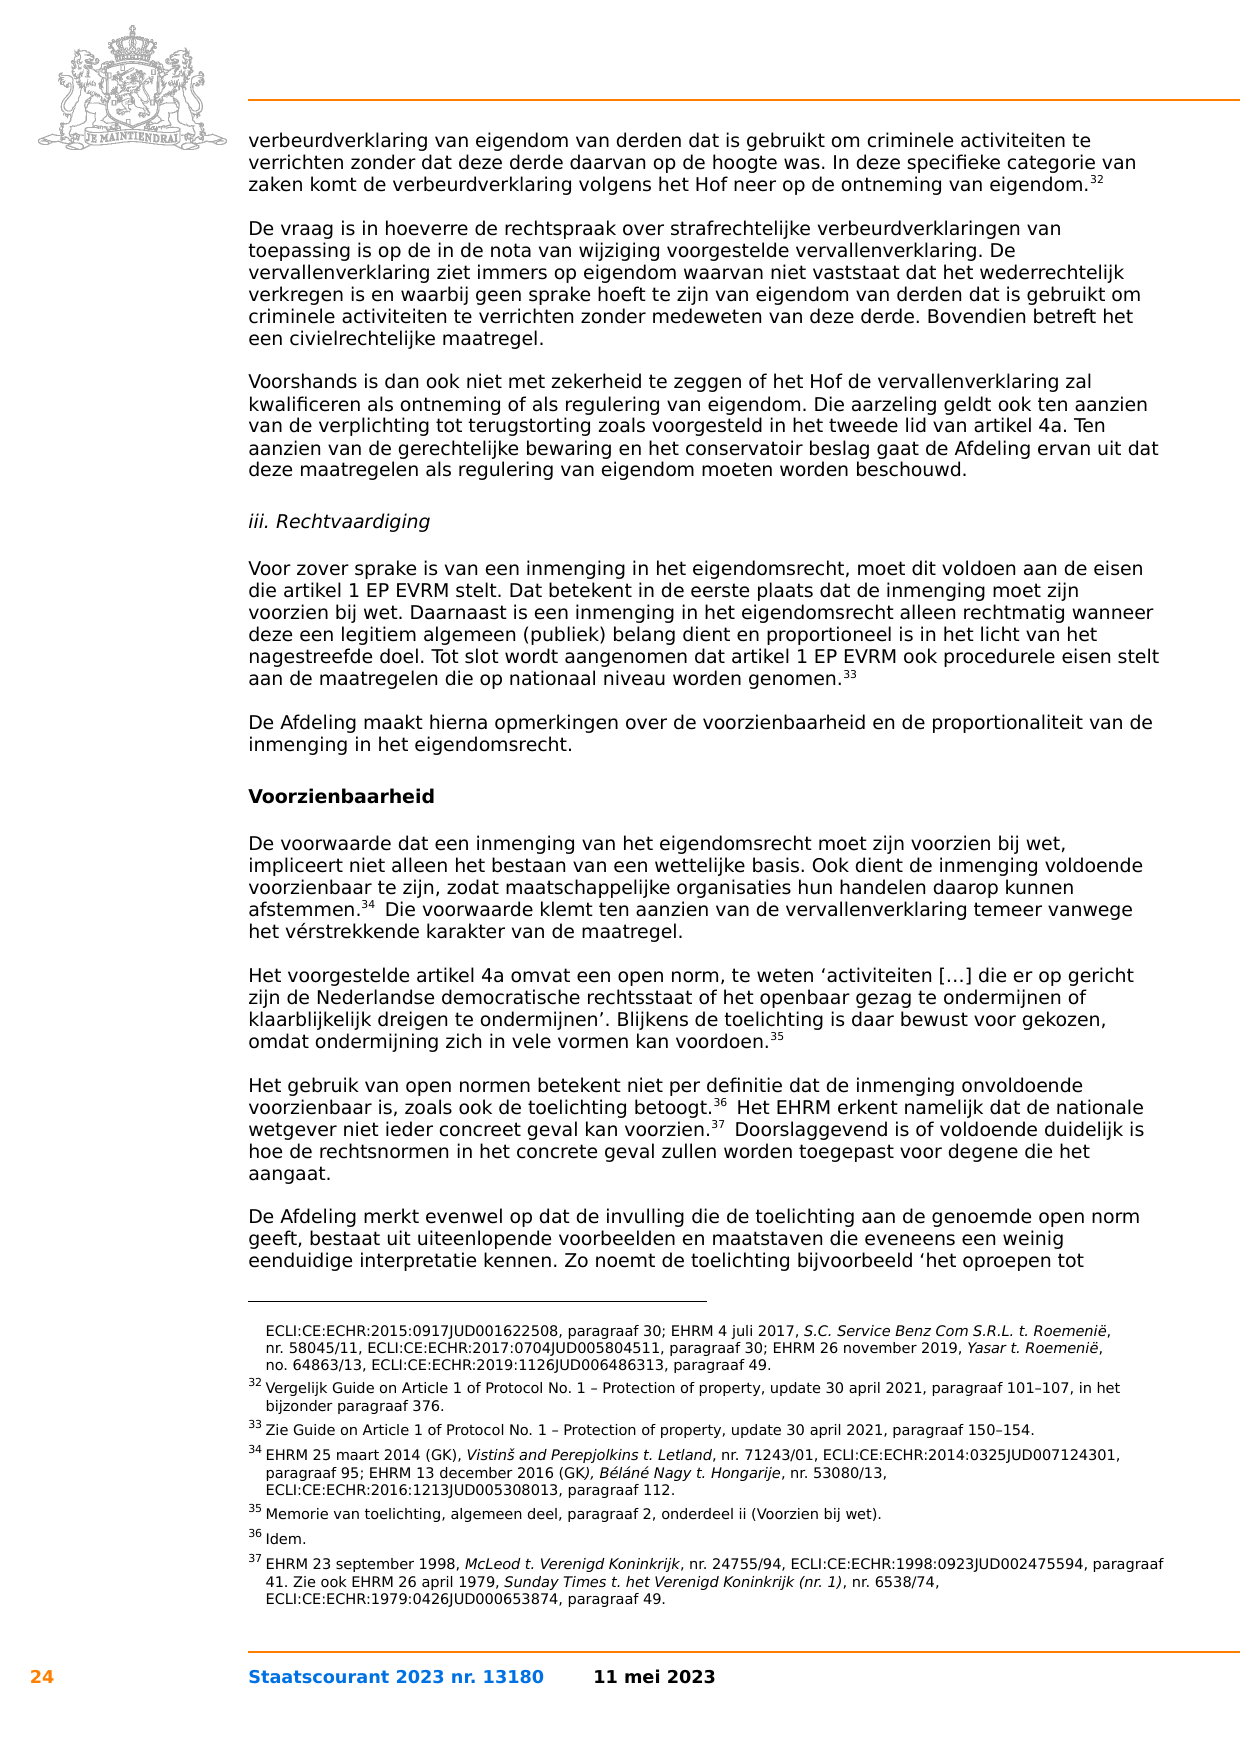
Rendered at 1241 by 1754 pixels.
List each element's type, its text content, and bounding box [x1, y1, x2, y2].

text verbeurdverklaring van eigendom van derden dat is gebruikt om criminele activiteiten te verrichten zonder dat deze derde daarvan op de hoogte was. In deze specifieke categorie van zaken komt de verbeurdverklaring volgens het Hof neer op de ontneming van eigendom. [248, 130, 1163, 196]
text Voorshands is dan ook niet met zekerheid te zeggen of het Hof de vervallenverklaring zal kwalificeren als ontneming of als regulering van eigendom. Die aarzeling geldt ook ten aanzien van de verplichting tot terugstorting zoals voorgesteld in het tweede lid van artikel 4a. Ten aanzien van de gerechtelijke bewaring en het conservatoir beslag gaat de Afdeling ervan uit dat deze maatregelen als regulering van eigendom moeten worden beschouwd. [248, 371, 1163, 481]
text Voor zover sprake is van een inmenging in het eigendomsrecht, moet dit voldoen aan de eisen die artikel 1 EP EVRM stelt. Dat betekent in de eerste plaats dat de inmenging moet zijn voorzien bij wet. Daarnaast is een inmenging in het eigendomsrecht alleen rechtmatig wanneer deze een legitiem algemeen (publiek) belang dient en proportioneel is in het licht van het nagestreefde doel. Tot slot wordt aangenomen dat artikel 1 EP EVRM ook procedurele eisen stelt aan de maatregelen die op nationaal niveau worden genomen. [248, 558, 1163, 690]
text EHRM 25 maart 2014 (GK), Vistinš and Perepjolkins t. Letland, nr. 71243/01, ECLI:CE:ECHR:2014:0325JUD007124301, paragraaf 95; EHRM 13 december 2016 (GK), Béláné Nagy t. Hongarije, nr. 53080/13, ECLI:CE:ECHR:2016:1213JUD005308013, paragraaf 112. [248, 1443, 1163, 1499]
text ECLI:CE:ECHR:2015:0917JUD001622508, paragraaf 30; EHRM 4 juli 2017, S.C. Service Benz Com S.R.L. t. Roemenië, nr. 58045/11, ECLI:CE:ECHR:2017:0704JUD005804511, paragraaf 30; EHRM 26 november 2019, Yasar t. Roemenië, no. 64863/13, ECLI:CE:ECHR:2019:1126JUD006486313, paragraaf 49. [248, 1323, 1163, 1373]
text Zie Guide on Article 1 of Protocol No. 1 – Protection of property, update 30 april 2021, paragraaf 150–154. [248, 1418, 1163, 1440]
text Het voorgestelde artikel 4a omvat een open norm, te weten ‘activiteiten […] die er op gericht zijn de Nederlandse democratische rechtsstaat of het openbaar gezag te ondermijnen of klaarblijkelijk dreigen te ondermijnen’. Blijkens de toelichting is daar bewust voor gekozen, omdat ondermijning zich in vele vormen kan voordoen. [248, 965, 1163, 1053]
text De vraag is in hoeverre de rechtspraak over strafrechtelijke verbeurdverklaringen van toepassing is op de in de nota van wijziging voorgestelde vervallenverklaring. De vervallenverklaring ziet immers op eigendom waarvan niet vaststaat dat het wederrechtelijk verkregen is en waarbij geen sprake hoeft te zijn van eigendom van derden dat is gebruikt om criminele activiteiten te verrichten zonder medeweten van deze derde. Bovendien betreft het een civielrechtelijke maatregel. [248, 218, 1163, 349]
subtitle Voorzienbaarheid [248, 786, 1163, 808]
text Idem. [248, 1527, 1163, 1549]
text De voorwaarde dat een inmenging van het eigendomsrecht moet zijn voorzien bij wet, impliceert niet alleen het bestaan van een wettelijke basis. Ook dient de inmenging voldoende voorzienbaar te zijn, zodat maatschappelijke organisaties hun handelen daarop kunnen afstemmen. Die voorwaarde klemt ten aanzien van de vervallenverklaring temeer vanwege het vérstrekkende karakter van de maatregel. [248, 833, 1163, 943]
text Memorie van toelichting, algemeen deel, paragraaf 2, onderdeel ii (Voorzien bij wet). [248, 1502, 1163, 1524]
text Het gebruik van open normen betekent niet per definitie dat de inmenging onvoldoende voorzienbaar is, zoals ook de toelichting betoogt. Het EHRM erkent namelijk dat de nationale wetgever niet ieder concreet geval kan voorzien. Doorslaggevend is of voldoende duidelijk is hoe de rechtsnormen in het concrete geval zullen worden toegepast voor degene die het aangaat. [248, 1074, 1163, 1184]
subtitle iii. Rechtvaardiging [248, 511, 1163, 533]
picture [38, 25, 227, 150]
text De Afdeling maakt hierna opmerkingen over de voorzienbaarheid en de proportionaliteit van de inmenging in het eigendomsrecht. [248, 712, 1163, 756]
text De Afdeling merkt evenwel op dat de invulling die de toelichting aan de genoemde open norm geeft, bestaat uit uiteenlopende voorbeelden en maatstaven die eveneens een weinig eenduidige interpretatie kennen. Zo noemt de toelichting bijvoorbeeld ‘het oproepen tot [248, 1206, 1163, 1272]
text Vergelijk Guide on Article 1 of Protocol No. 1 – Protection of property, update 30 april 2021, paragraaf 101–107, in het bijzonder paragraaf 376. [248, 1376, 1163, 1415]
text EHRM 23 september 1998, McLeod t. Verenigd Koninkrijk, nr. 24755/94, ECLI:CE:ECHR:1998:0923JUD002475594, paragraaf 41. Zie ook EHRM 26 april 1979, Sunday Times t. het Verenigd Koninkrijk (nr. 1), nr. 6538/74, ECLI:CE:ECHR:1979:0426JUD000653874, paragraaf 49. [248, 1552, 1163, 1608]
